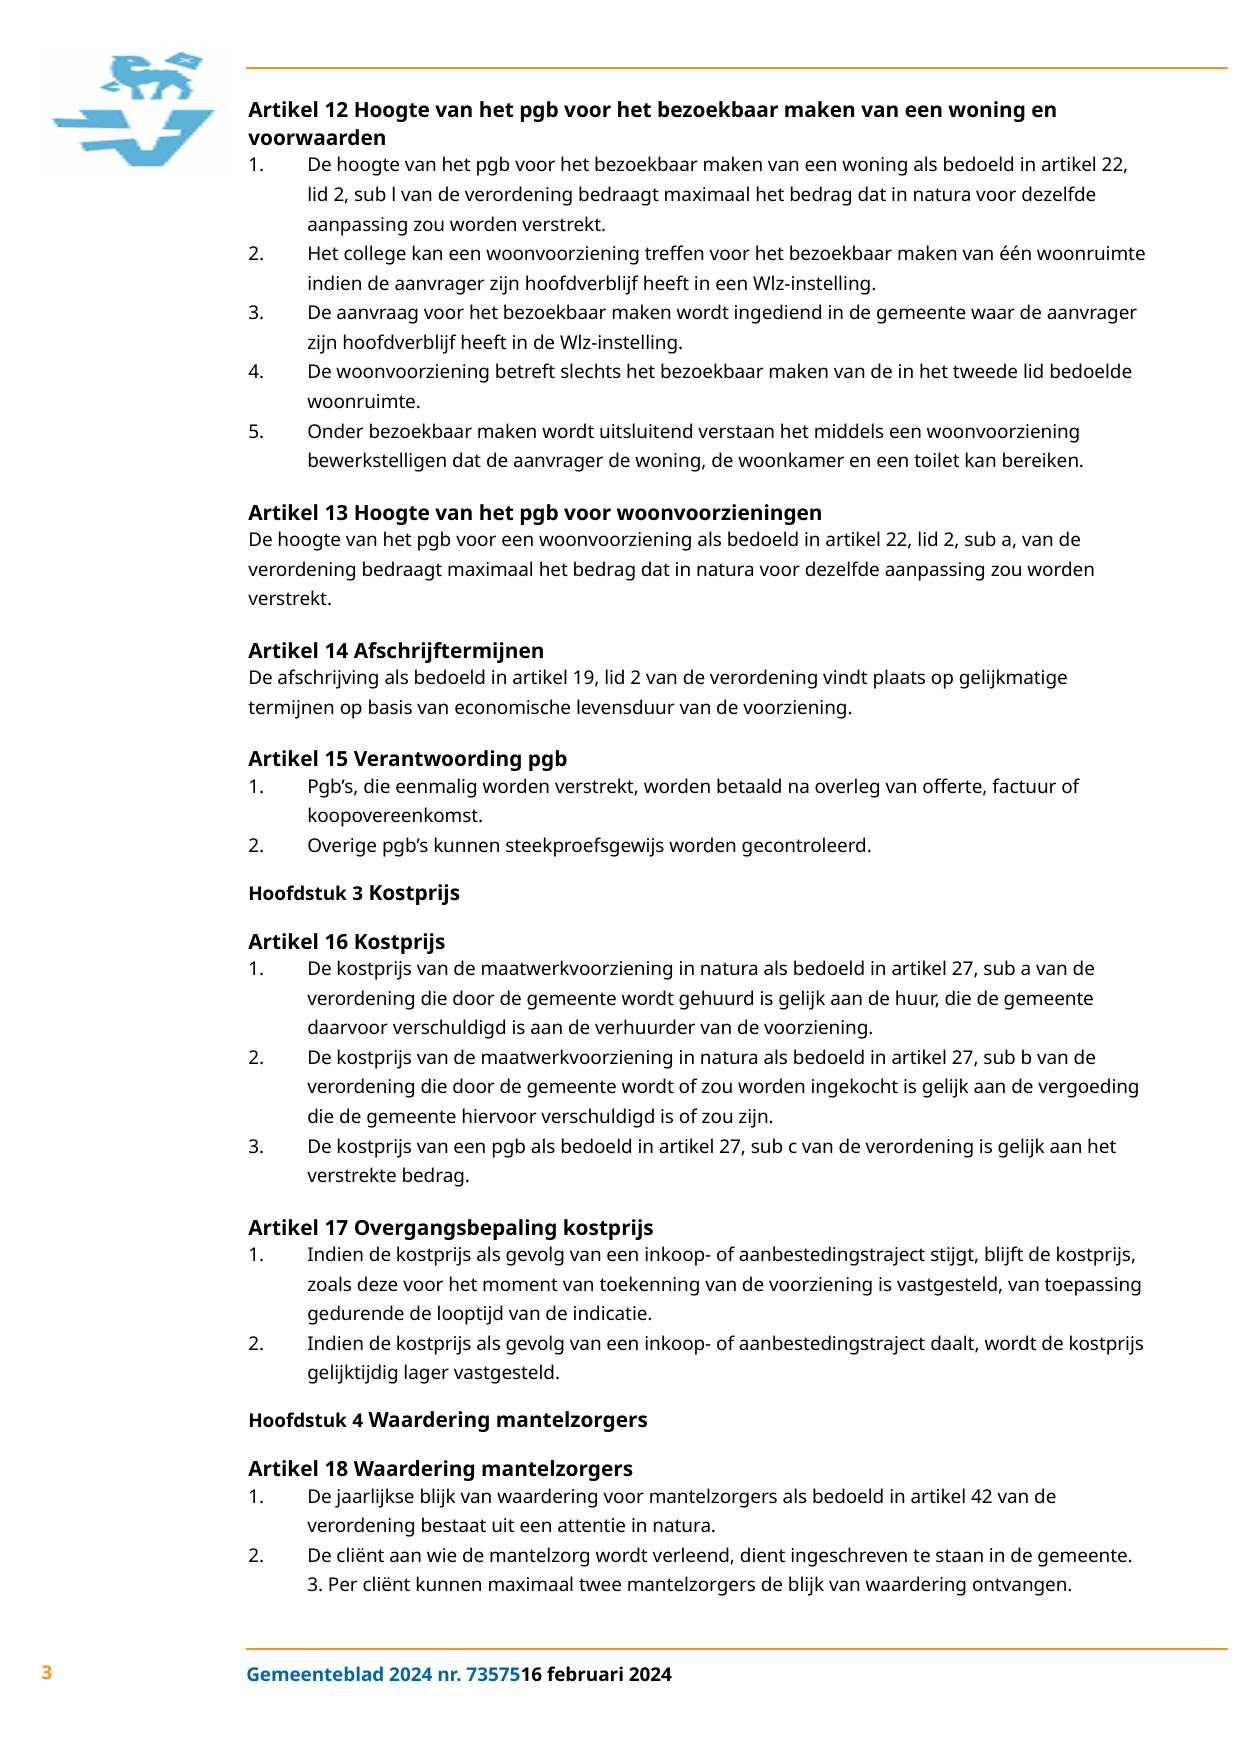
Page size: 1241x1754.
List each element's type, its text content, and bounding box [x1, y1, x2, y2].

picture [41, 47, 231, 172]
list De jaarlijkse blijk van waardering voor mantelzorgers als bedoeld in artikel 42 van de verordening bestaat uit een attentie in natura. [248, 1483, 1152, 1538]
list De kostprijs van een pgb als bedoeld in artikel 27, sub c van de verordening is gelijk aan het verstrekte bedrag. [248, 1133, 1152, 1188]
text Hoofdstuk 3 Kostprijs [248, 878, 1152, 906]
text Artikel 18 Waardering mantelzorgers [248, 1454, 1152, 1483]
text De afschrijving als bedoeld in artikel 19, lid 2 van de verordening vindt plaats op gelijkmatige termijnen op basis van economische levensduur van de voorziening. [248, 664, 1152, 720]
text Artikel 14 Afschrijftermijnen [248, 636, 1152, 664]
list Onder bezoekbaar maken wordt uitsluitend verstaan het middels een woonvoorziening bewerkstelligen dat de aanvrager de woning, de woonkamer en een toilet kan bereiken. [248, 418, 1152, 473]
text Hoofdstuk 4 Waardering mantelzorgers [248, 1405, 1152, 1434]
list Indien de kostprijs als gevolg van een inkoop- of aanbestedingstraject stijgt, blijft de kostprijs, zoals deze voor het moment van toekenning van de voorziening is vastgesteld, van toepassing gedurende de looptijd van de indicatie. [248, 1241, 1152, 1326]
text Artikel 15 Verantwoording pgb [248, 744, 1152, 773]
text Artikel 17 Overgangsbepaling kostprijs [248, 1213, 1152, 1241]
list De cliënt aan wie de mantelzorg wordt verleend, dient ingeschreven te staan in de gemeente. 3. Per cliënt kunnen maximaal twee mantelzorgers de blijk van waardering ontvangen. [248, 1542, 1152, 1597]
text Artikel 12 Hoogte van het pgb voor het bezoekbaar maken van een woning en voorwaarden [248, 95, 1152, 152]
list Indien de kostprijs als gevolg van een inkoop- of aanbestedingstraject daalt, wordt de kostprijs gelijktijdig lager vastgesteld. [248, 1330, 1152, 1385]
list De kostprijs van de maatwerkvoorziening in natura als bedoeld in artikel 27, sub b van de verordening die door de gemeente wordt of zou worden ingekocht is gelijk aan de vergoeding die de gemeente hiervoor verschuldigd is of zou zijn. [248, 1044, 1152, 1129]
text Artikel 13 Hoogte van het pgb voor woonvoorzieningen [248, 498, 1152, 526]
list De hoogte van het pgb voor het bezoekbaar maken van een woning als bedoeld in artikel 22, lid 2, sub l van de verordening bedraagt maximaal het bedrag dat in natura voor dezelfde aanpassing zou worden verstrekt. [248, 152, 1152, 237]
list Pgb’s, die eenmalig worden verstrekt, worden betaald na overleg van offerte, factuur of koopovereenkomst. [248, 773, 1152, 828]
list De aanvraag voor het bezoekbaar maken wordt ingediend in de gemeente waar de aanvrager zijn hoofdverblijf heeft in de Wlz-instelling. [248, 299, 1152, 355]
text Artikel 16 Kostprijs [248, 927, 1152, 955]
list Het college kan een woonvoorziening treffen voor het bezoekbaar maken van één woonruimte indien de aanvrager zijn hoofdverblijf heeft in een Wlz-instelling. [248, 240, 1152, 296]
list Overige pgb’s kunnen steekproefsgewijs worden gecontroleerd. [248, 832, 1152, 858]
list De kostprijs van de maatwerkvoorziening in natura als bedoeld in artikel 27, sub a van de verordening die door de gemeente wordt gehuurd is gelijk aan de huur, die de gemeente daarvoor verschuldigd is aan de verhuurder van de voorziening. [248, 955, 1152, 1040]
text De hoogte van het pgb voor een woonvoorziening als bedoeld in artikel 22, lid 2, sub a, van de verordening bedraagt maximaal het bedrag dat in natura voor dezelfde aanpassing zou worden verstrekt. [248, 526, 1152, 611]
list De woonvoorziening betreft slechts het bezoekbaar maken van de in het tweede lid bedoelde woonruimte. [248, 359, 1152, 414]
